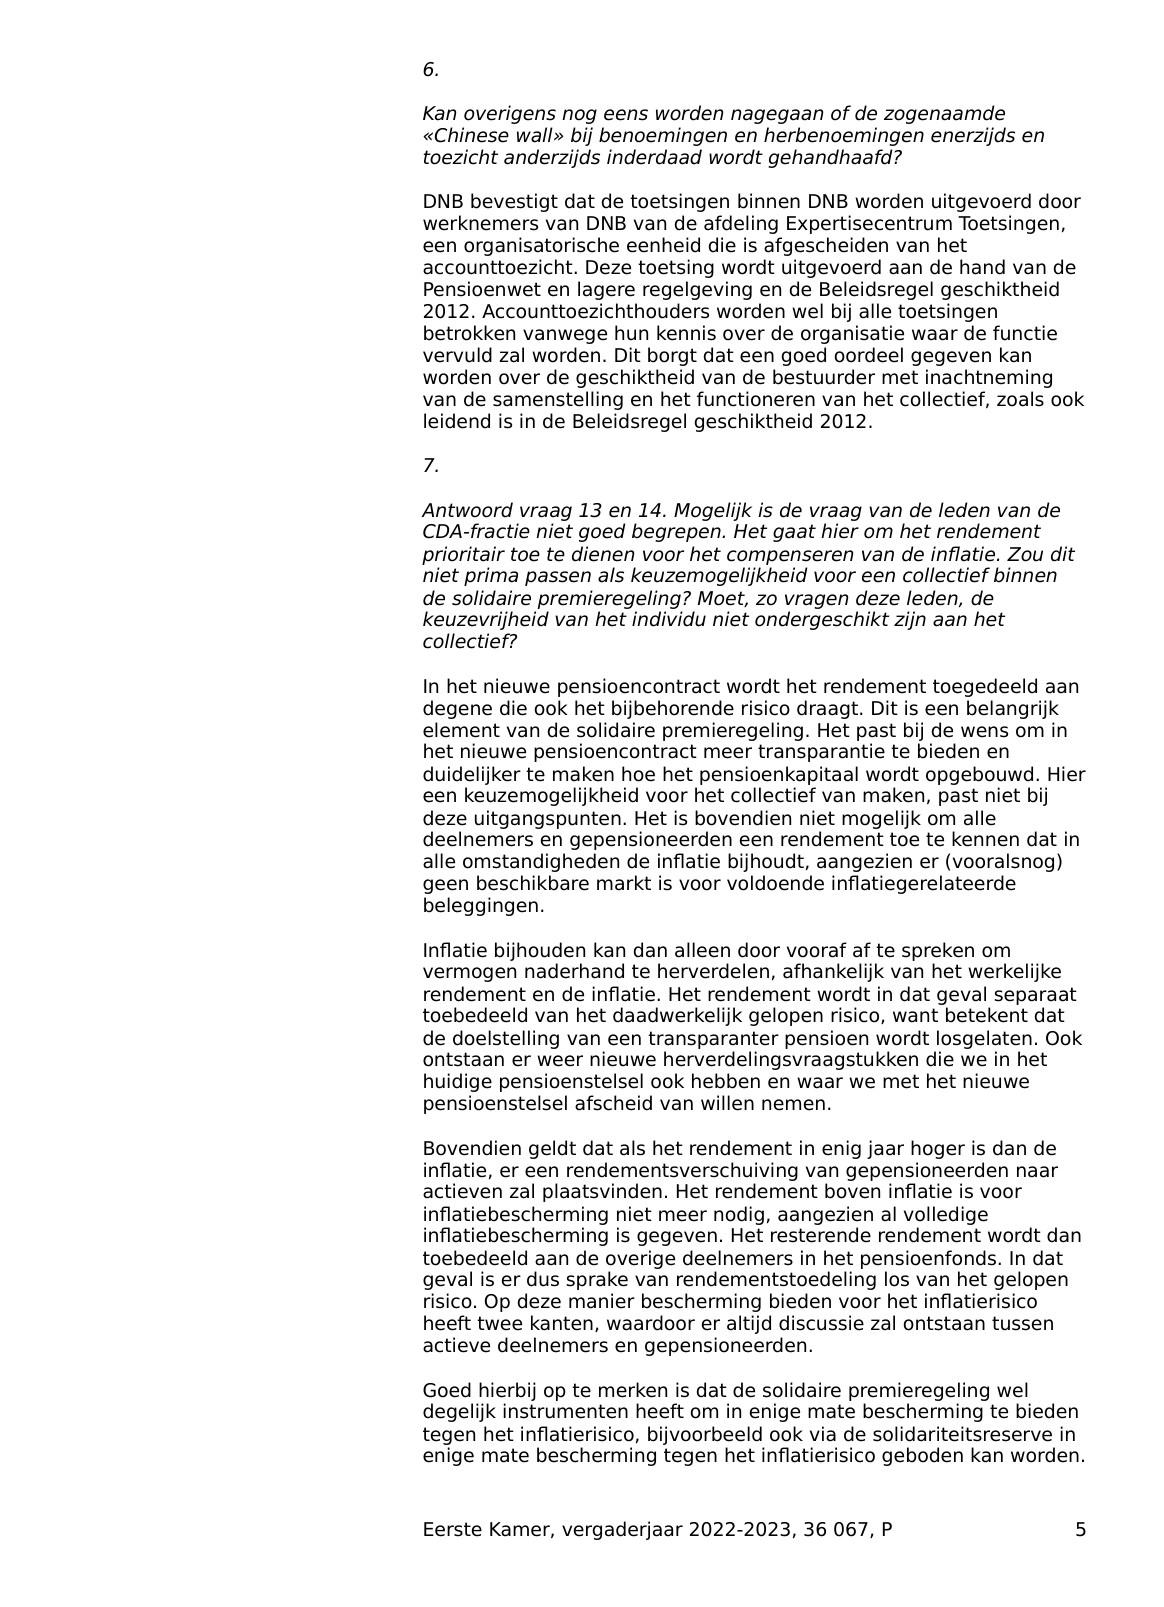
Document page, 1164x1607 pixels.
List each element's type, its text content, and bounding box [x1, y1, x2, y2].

text Inflatie bijhouden kan dan alleen door vooraf af te spreken om vermogen naderhand te herverdelen, afhankelijk van het werkelijke rendement en de inflatie. Het rendement wordt in dat geval separaat toebedeeld van het daadwerkelijk gelopen risico, want betekent dat de doelstelling van een transparanter pensioen wordt losgelaten. Ook ontstaan er weer nieuwe herverdelingsvraagstukken die we in het huidige pensioenstelsel ook hebben en waar we met het nieuwe pensioenstelsel afscheid van willen nemen. [422, 939, 1087, 1115]
text Goed hierbij op te merken is dat de solidaire premieregeling wel degelijk instrumenten heeft om in enige mate bescherming te bieden tegen het inflatierisico, bijvoorbeeld ook via de solidariteitsreserve in enige mate bescherming tegen het inflatierisico geboden kan worden. [422, 1379, 1087, 1467]
text In het nieuwe pensioencontract wordt het rendement toegedeeld aan degene die ook het bijbehorende risico draagt. Dit is een belangrijk element van de solidaire premieregeling. Het past bij de wens om in het nieuwe pensioencontract meer transparantie te bieden en duidelijker te maken hoe het pensioenkapitaal wordt opgebouwd. Hier een keuzemogelijkheid voor het collectief van maken, past niet bij deze uitgangspunten. Het is bovendien niet mogelijk om alle deelnemers en gepensioneerden een rendement toe te kennen dat in alle omstandigheden de inflatie bijhoudt, aangezien er (vooralsnog) geen beschikbare markt is voor voldoende inflatiegerelateerde beleggingen. [422, 676, 1087, 917]
text Antwoord vraag 13 en 14. Mogelijk is de vraag van de leden van de CDA-fractie niet goed begrepen. Het gaat hier om het rendement prioritair toe te dienen voor het compenseren van de inflatie. Zou dit niet prima passen als keuzemogelijkheid voor een collectief binnen de solidaire premieregeling? Moet, zo vragen deze leden, de keuzevrijheid van het individu niet ondergeschikt zijn aan het collectief? [422, 499, 1087, 653]
text Kan overigens nog eens worden nagegaan of de zogenaamde «Chinese wall» bij benoemingen en herbenoemingen enerzijds en toezicht anderzijds inderdaad wordt gehandhaafd? [422, 103, 1087, 169]
text Bovendien geldt dat als het rendement in enig jaar hoger is dan de inflatie, er een rendementsverschuiving van gepensioneerden naar actieven zal plaatsvinden. Het rendement boven inflatie is voor inflatiebescherming niet meer nodig, aangezien al volledige inflatiebescherming is gegeven. Het resterende rendement wordt dan toebedeeld aan de overige deelnemers in het pensioenfonds. In dat geval is er dus sprake van rendementstoedeling los van het gelopen risico. Op deze manier bescherming bieden voor het inflatierisico heeft twee kanten, waardoor er altijd discussie zal ontstaan tussen actieve deelnemers en gepensioneerden. [422, 1137, 1087, 1357]
text DNB bevestigt dat de toetsingen binnen DNB worden uitgevoerd door werknemers van DNB van de afdeling Expertisecentrum Toetsingen, een organisatorische eenheid die is afgescheiden van het accounttoezicht. Deze toetsing wordt uitgevoerd aan de hand van de Pensioenwet en lagere regelgeving en de Beleidsregel geschiktheid 2012. Accounttoezichthouders worden wel bij alle toetsingen betrokken vanwege hun kennis over de organisatie waar de functie vervuld zal worden. Dit borgt dat een goed oordeel gegeven kan worden over de geschiktheid van de bestuurder met inachtneming van de samenstelling en het functioneren van het collectief, zoals ook leidend is in de Beleidsregel geschiktheid 2012. [422, 191, 1087, 433]
subtitle 6. [422, 59, 1087, 81]
subtitle 7. [422, 455, 1087, 477]
